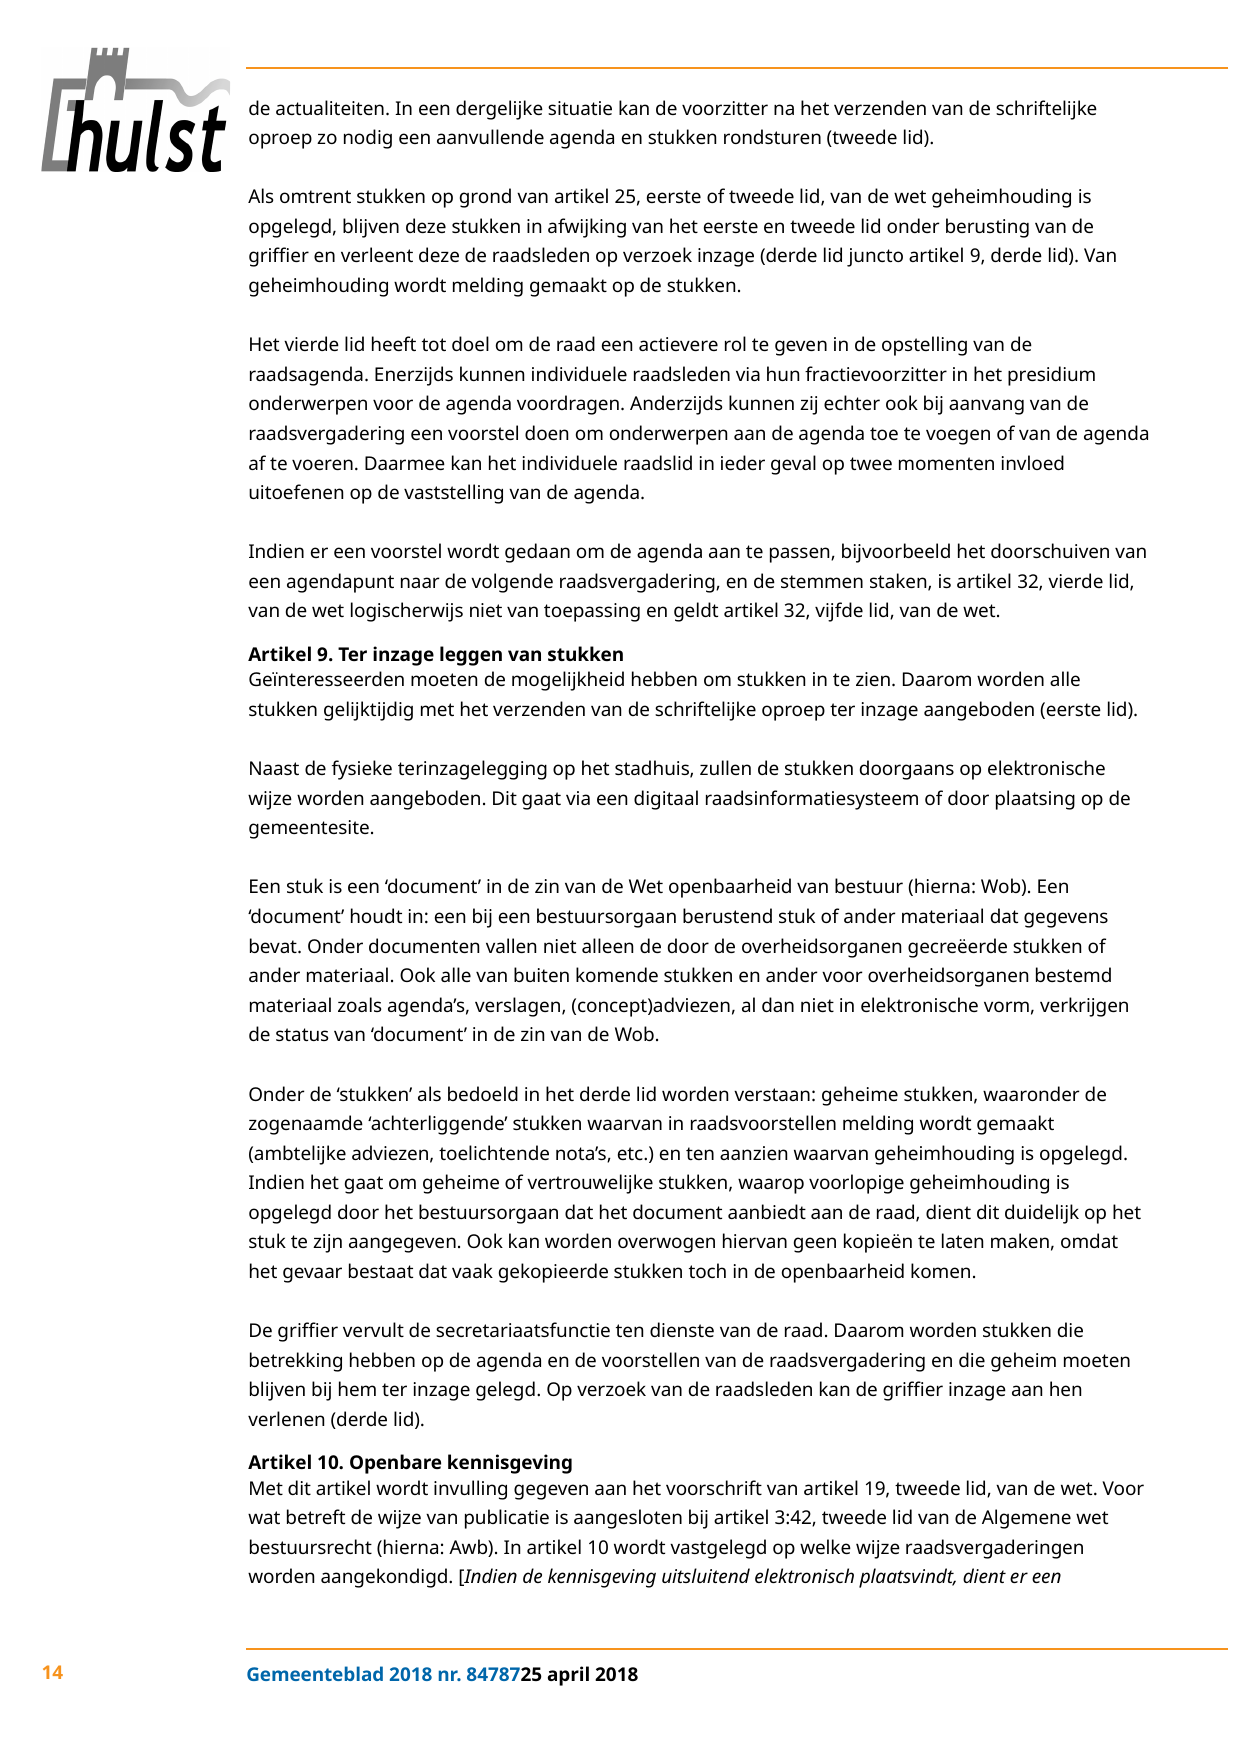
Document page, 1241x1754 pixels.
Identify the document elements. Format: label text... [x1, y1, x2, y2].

text Als omtrent stukken op grond van artikel 25, eerste of tweede lid, van de wet geheimhouding is opgelegd, blijven deze stukken in afwijking van het eerste en tweede lid onder berusting van de griffier en verleent deze de raadsleden op verzoek inzage (derde lid juncto artikel 9, derde lid). Van geheimhouding wordt melding gemaakt op de stukken. [248, 183, 1152, 298]
picture [41, 47, 231, 172]
text de actualiteiten. In een dergelijke situatie kan de voorzitter na het verzenden van de schriftelijke oproep zo nodig een aanvullende agenda en stukken rondsturen (tweede lid). [248, 95, 1152, 150]
text Artikel 10. Openbare kennisgeving [248, 1449, 1152, 1475]
text Een stuk is een ‘document’ in de zin van de Wet openbaarheid van bestuur (hierna: Wob). Een ‘document’ houdt in: een bij een bestuursorgaan berustend stuk of ander materiaal dat gegevens bevat. Onder documenten vallen niet alleen de door de overheidsorganen gecreëerde stukken of ander materiaal. Ook alle van buiten komende stukken en ander voor overheidsorganen bestemd materiaal zoals agenda’s, verslagen, (concept)adviezen, al dan niet in elektronische vorm, verkrijgen de status van ‘document’ in de zin van de Wob. [248, 874, 1152, 1047]
text Indien er een voorstel wordt gedaan om de agenda aan te passen, bijvoorbeeld het doorschuiven van een agendapunt naar de volgende raadsvergadering, en de stemmen staken, is artikel 32, vierde lid, van de wet logischerwijs niet van toepassing en geldt artikel 32, vijfde lid, van de wet. [248, 538, 1152, 623]
text Artikel 9. Ter inzage leggen van stukken [248, 641, 1152, 667]
text De griffier vervult de secretariaatsfunctie ten dienste van de raad. Daarom worden stukken die betrekking hebben op de agenda en de voorstellen van de raadsvergadering en die geheim moeten blijven bij hem ter inzage gelegd. Op verzoek van de raadsleden kan de griffier inzage aan hen verlenen (derde lid). [248, 1317, 1152, 1432]
text Naast de fysieke terinzagelegging op het stadhuis, zullen de stukken doorgaans op elektronische wijze worden aangeboden. Dit gaat via een digitaal raadsinformatiesysteem of door plaatsing op de gemeentesite. [248, 755, 1152, 840]
text Het vierde lid heeft tot doel om de raad een actievere rol te geven in de opstelling van de raadsagenda. Enerzijds kunnen individuele raadsleden via hun fractievoorzitter in het presidium onderwerpen voor de agenda voordragen. Anderzijds kunnen zij echter ook bij aanvang van de raadsvergadering een voorstel doen om onderwerpen aan de agenda toe te voegen of van de agenda af te voeren. Daarmee kan het individuele raadslid in ieder geval op twee momenten invloed uitoefenen op de vaststelling van de agenda. [248, 331, 1152, 505]
text Onder de ‘stukken’ als bedoeld in het derde lid worden verstaan: geheime stukken, waaronder de zogenaamde ‘achterliggende’ stukken waarvan in raadsvoorstellen melding wordt gemaakt (ambtelijke adviezen, toelichtende nota’s, etc.) en ten aanzien waarvan geheimhouding is opgelegd. Indien het gaat om geheime of vertrouwelijke stukken, waarop voorlopige geheimhouding is opgelegd door het bestuursorgaan dat het document aanbiedt aan de raad, dient dit duidelijk op het stuk te zijn aangegeven. Ook kan worden overwogen hiervan geen kopieën te laten maken, omdat het gevaar bestaat dat vaak gekopieerde stukken toch in de openbaarheid komen. [248, 1081, 1152, 1284]
text Geïnteresseerden moeten de mogelijkheid hebben om stukken in te zien. Daarom worden alle stukken gelijktijdig met het verzenden van de schriftelijke oproep ter inzage aangeboden (eerste lid). [248, 667, 1152, 722]
text Met dit artikel wordt invulling gegeven aan het voorschrift van artikel 19, tweede lid, van de wet. Voor wat betreft de wijze van publicatie is aangesloten bij artikel 3:42, tweede lid van de Algemene wet bestuursrecht (hierna: Awb). In artikel 10 wordt vastgelegd op welke wijze raadsvergaderingen worden aangekondigd. [Indien de kennisgeving uitsluitend elektronisch plaatsvindt, dient er een [248, 1475, 1152, 1589]
